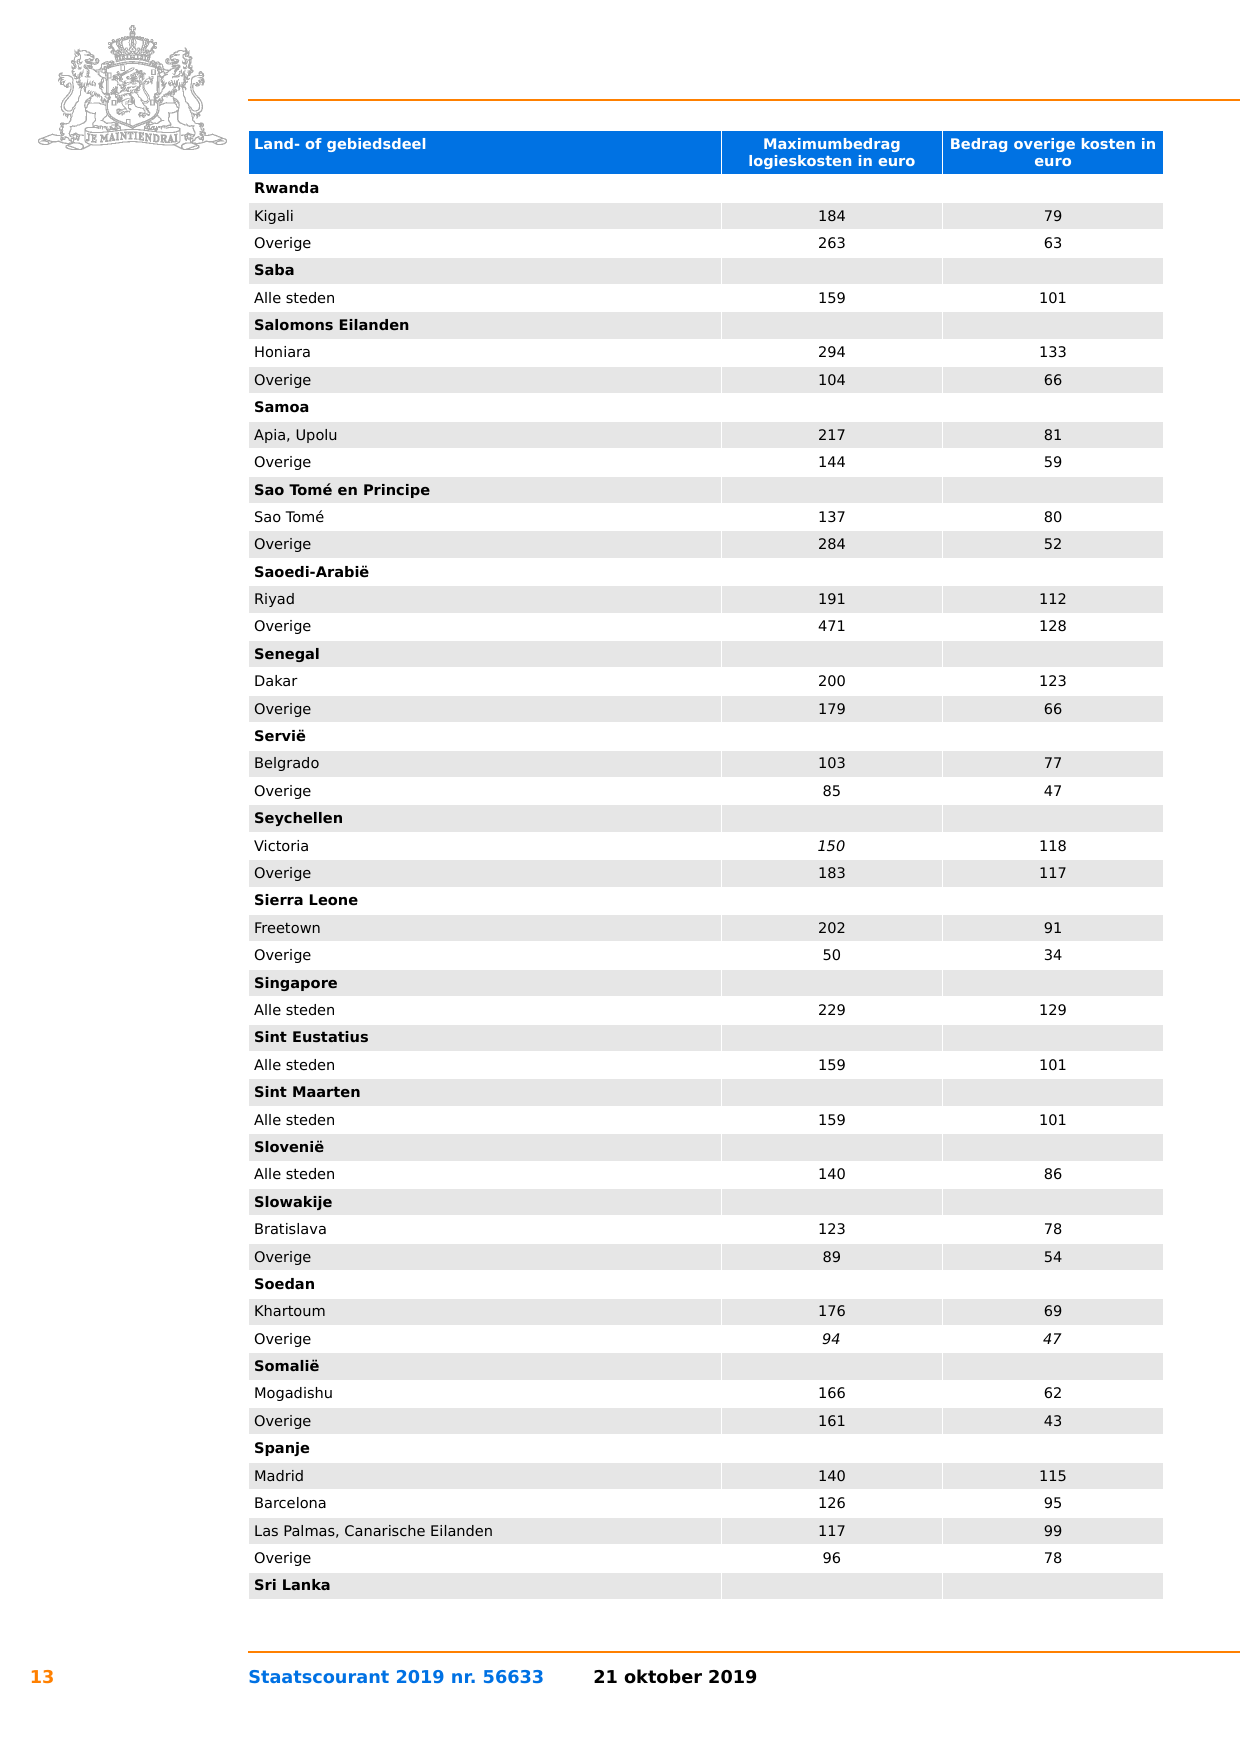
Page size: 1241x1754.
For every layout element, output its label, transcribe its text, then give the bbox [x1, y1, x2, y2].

table_cell Kigali [249, 203, 721, 229]
table_cell 50 [722, 943, 942, 969]
table_cell Las Palmas, Canarische Eilanden [249, 1518, 721, 1544]
table_cell [943, 1134, 1163, 1161]
table_cell [943, 641, 1163, 667]
table_header Land- of gebiedsdeel [249, 131, 721, 174]
table_cell 47 [943, 1326, 1163, 1352]
table_cell Spanje [249, 1436, 721, 1462]
table_cell Apia, Upolu [249, 422, 721, 448]
table_cell 52 [943, 531, 1163, 558]
table_cell [722, 1271, 942, 1297]
table_cell Sierra Leone [249, 888, 721, 914]
table_cell Servië [249, 723, 721, 749]
table_cell Overige [249, 230, 721, 256]
table_cell Alle steden [249, 1107, 721, 1133]
table_cell [943, 175, 1163, 202]
table_cell Mogadishu [249, 1381, 721, 1407]
table_cell 95 [943, 1490, 1163, 1517]
table_cell 77 [943, 751, 1163, 777]
table_cell Alle steden [249, 1162, 721, 1188]
table_cell Madrid [249, 1463, 721, 1489]
table_cell 137 [722, 504, 942, 530]
table_cell 79 [943, 203, 1163, 229]
table_cell Sri Lanka [249, 1573, 721, 1599]
table_cell 200 [722, 669, 942, 695]
table_cell Overige [249, 943, 721, 969]
table_cell 118 [943, 833, 1163, 859]
table_cell Riyad [249, 586, 721, 613]
table_cell [722, 1134, 942, 1161]
table_header Bedrag overige kosten in euro [943, 131, 1163, 174]
table_cell Dakar [249, 669, 721, 695]
table_cell 202 [722, 915, 942, 941]
table_cell Bratislava [249, 1216, 721, 1243]
table_cell [722, 1573, 942, 1599]
table_cell [722, 970, 942, 996]
table_cell 63 [943, 230, 1163, 256]
table_cell [943, 395, 1163, 421]
table_cell [722, 559, 942, 585]
table_cell [722, 1353, 942, 1380]
table_cell 229 [722, 997, 942, 1023]
table_cell 54 [943, 1244, 1163, 1270]
table_cell 117 [722, 1518, 942, 1544]
table_cell [943, 888, 1163, 914]
table_cell Overige [249, 1326, 721, 1352]
table_cell Overige [249, 778, 721, 804]
table_cell [943, 1079, 1163, 1106]
table_cell Singapore [249, 970, 721, 996]
table_cell 112 [943, 586, 1163, 613]
table_cell 140 [722, 1463, 942, 1489]
table_cell 179 [722, 696, 942, 722]
table_cell 101 [943, 1052, 1163, 1078]
table_cell 129 [943, 997, 1163, 1023]
table_cell 123 [722, 1216, 942, 1243]
table_cell [722, 888, 942, 914]
table_cell Alle steden [249, 285, 721, 311]
table_cell Senegal [249, 641, 721, 667]
table_cell 191 [722, 586, 942, 613]
table_cell Overige [249, 1545, 721, 1571]
table_cell Belgrado [249, 751, 721, 777]
table_cell Overige [249, 1408, 721, 1434]
table_cell Seychellen [249, 805, 721, 832]
table_cell 66 [943, 696, 1163, 722]
table_cell 284 [722, 531, 942, 558]
table_cell 166 [722, 1381, 942, 1407]
table_cell Slovenië [249, 1134, 721, 1161]
table_cell 140 [722, 1162, 942, 1188]
table_cell Salomons Eilanden [249, 312, 721, 339]
table_cell 103 [722, 751, 942, 777]
table_cell 133 [943, 340, 1163, 366]
table_cell 47 [943, 778, 1163, 804]
table_cell 59 [943, 449, 1163, 476]
table_cell 117 [943, 860, 1163, 887]
table_cell [943, 1573, 1163, 1599]
table_cell 115 [943, 1463, 1163, 1489]
picture [38, 25, 227, 150]
table_cell 471 [722, 614, 942, 640]
table_cell [943, 312, 1163, 339]
table_header Maximumbedrag logieskosten in euro [722, 131, 942, 174]
table_cell Overige [249, 860, 721, 887]
table_cell Samoa [249, 395, 721, 421]
table_cell 159 [722, 285, 942, 311]
table_cell 66 [943, 367, 1163, 393]
table_cell 43 [943, 1408, 1163, 1434]
table_cell 69 [943, 1299, 1163, 1325]
table_cell 78 [943, 1545, 1163, 1571]
table_cell Sao Tomé [249, 504, 721, 530]
table_cell [722, 175, 942, 202]
table_cell 150 [722, 833, 942, 859]
table_cell 263 [722, 230, 942, 256]
table_cell Sint Maarten [249, 1079, 721, 1106]
table_cell [722, 805, 942, 832]
table_cell [943, 258, 1163, 284]
table_cell Freetown [249, 915, 721, 941]
table_cell 89 [722, 1244, 942, 1270]
table_cell 159 [722, 1107, 942, 1133]
table_cell [943, 477, 1163, 503]
table_cell 34 [943, 943, 1163, 969]
table_cell Honiara [249, 340, 721, 366]
table_cell [943, 805, 1163, 832]
table_cell 86 [943, 1162, 1163, 1188]
table_cell [943, 723, 1163, 749]
table_cell Alle steden [249, 997, 721, 1023]
table_cell [722, 1079, 942, 1106]
table_cell 128 [943, 614, 1163, 640]
table_cell 161 [722, 1408, 942, 1434]
table_cell 176 [722, 1299, 942, 1325]
table_cell Victoria [249, 833, 721, 859]
table_cell 144 [722, 449, 942, 476]
table_cell [722, 723, 942, 749]
table_cell [943, 559, 1163, 585]
table_cell Overige [249, 1244, 721, 1270]
table_cell [722, 395, 942, 421]
table_cell 81 [943, 422, 1163, 448]
table_cell [943, 1271, 1163, 1297]
table_cell Saoedi-Arabië [249, 559, 721, 585]
table_cell 183 [722, 860, 942, 887]
table_cell Overige [249, 367, 721, 393]
table_cell 99 [943, 1518, 1163, 1544]
table_cell [722, 1436, 942, 1462]
table_cell 94 [722, 1326, 942, 1352]
table_cell Overige [249, 449, 721, 476]
table_cell [722, 258, 942, 284]
table_cell Soedan [249, 1271, 721, 1297]
table_cell [943, 970, 1163, 996]
table_cell 85 [722, 778, 942, 804]
table_cell Saba [249, 258, 721, 284]
table_cell Slowakije [249, 1189, 721, 1215]
table_cell 62 [943, 1381, 1163, 1407]
table_cell 80 [943, 504, 1163, 530]
table_cell 96 [722, 1545, 942, 1571]
table_cell [943, 1025, 1163, 1051]
table_cell 91 [943, 915, 1163, 941]
table_cell Rwanda [249, 175, 721, 202]
table_cell 123 [943, 669, 1163, 695]
table_cell [722, 641, 942, 667]
table_cell 184 [722, 203, 942, 229]
table_cell 101 [943, 1107, 1163, 1133]
table_cell Barcelona [249, 1490, 721, 1517]
table_cell Overige [249, 696, 721, 722]
table_cell Somalië [249, 1353, 721, 1380]
table_cell [943, 1436, 1163, 1462]
table_cell 217 [722, 422, 942, 448]
table_cell 126 [722, 1490, 942, 1517]
table_cell [722, 477, 942, 503]
table_cell Sao Tomé en Principe [249, 477, 721, 503]
table_cell 78 [943, 1216, 1163, 1243]
table_cell [943, 1353, 1163, 1380]
table_cell Sint Eustatius [249, 1025, 721, 1051]
table_cell Khartoum [249, 1299, 721, 1325]
table_cell [722, 312, 942, 339]
table_cell [943, 1189, 1163, 1215]
table_cell 101 [943, 285, 1163, 311]
table_cell [722, 1189, 942, 1215]
table_cell 294 [722, 340, 942, 366]
table_cell Overige [249, 531, 721, 558]
table_cell Overige [249, 614, 721, 640]
table_cell 104 [722, 367, 942, 393]
table_cell 159 [722, 1052, 942, 1078]
table_cell [722, 1025, 942, 1051]
table_cell Alle steden [249, 1052, 721, 1078]
